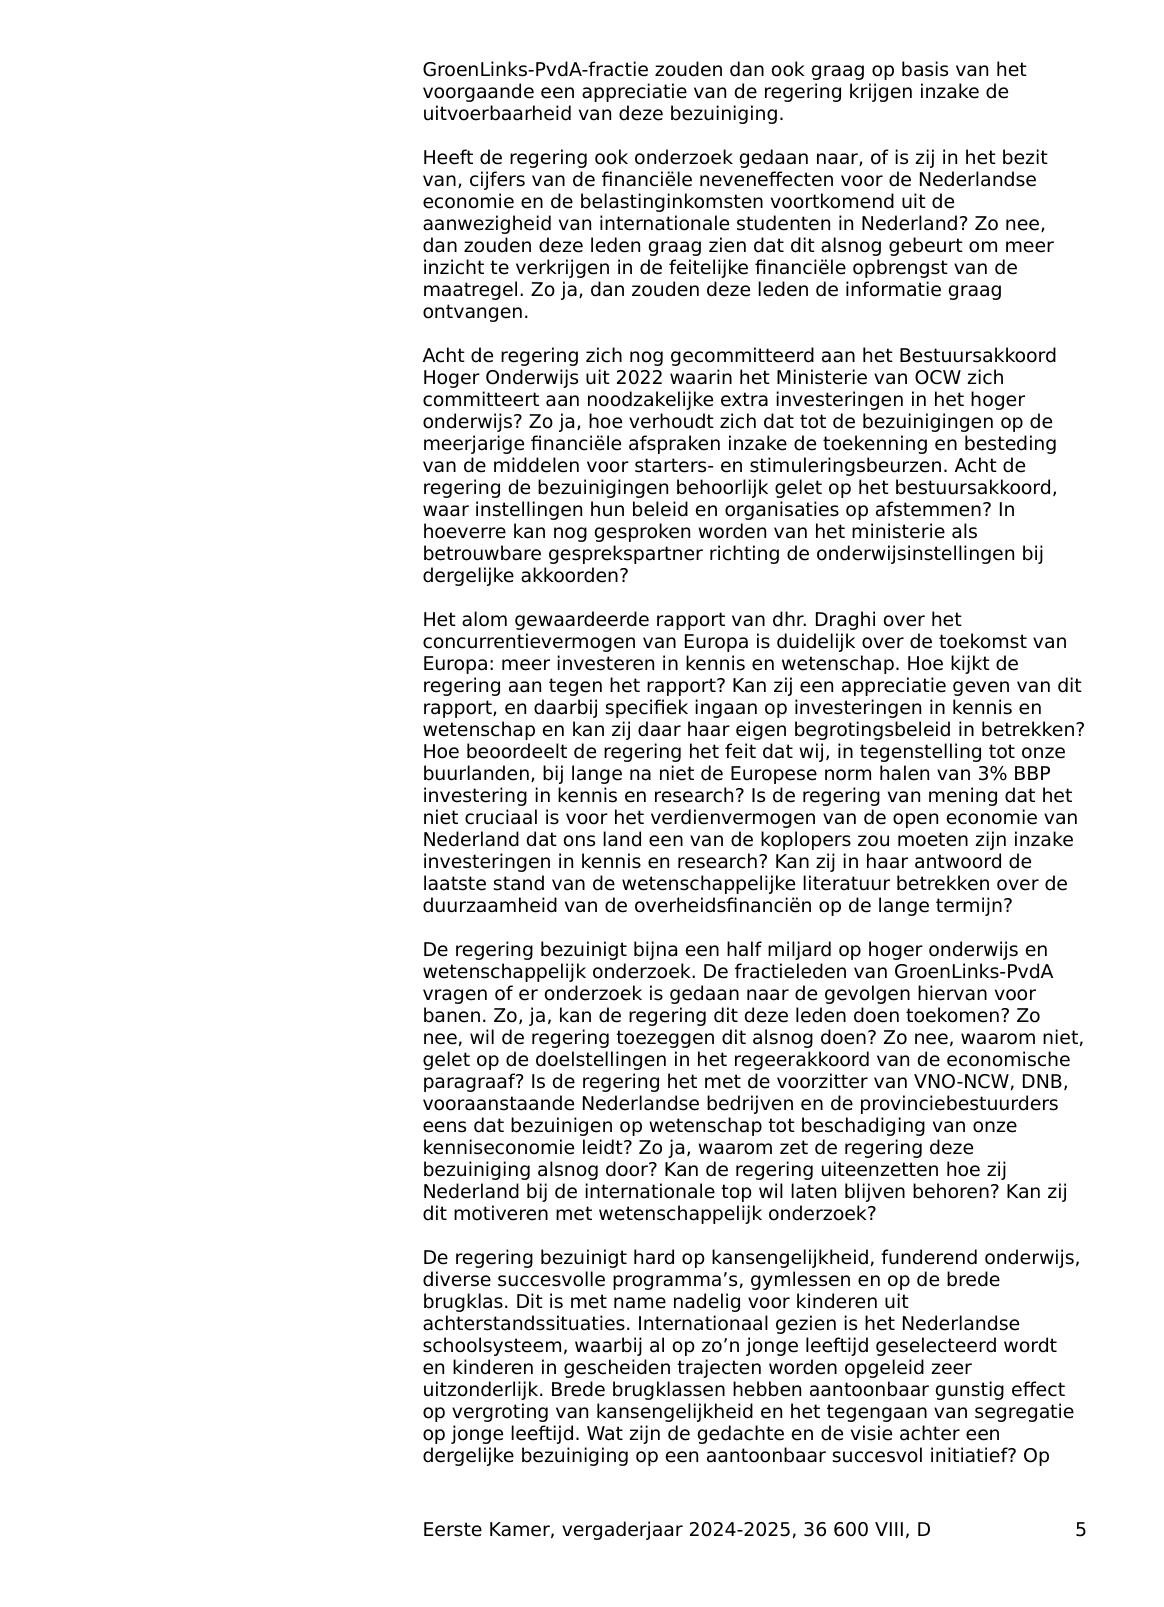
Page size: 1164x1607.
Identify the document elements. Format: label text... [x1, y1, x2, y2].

text Het alom gewaardeerde rapport van dhr. Draghi over het concurrentievermogen van Europa is duidelijk over de toekomst van Europa: meer investeren in kennis en wetenschap. Hoe kijkt de regering aan tegen het rapport? Kan zij een appreciatie geven van dit rapport, en daarbij specifiek ingaan op investeringen in kennis en wetenschap en kan zij daar haar eigen begrotingsbeleid in betrekken? Hoe beoordeelt de regering het feit dat wij, in tegenstelling tot onze buurlanden, bij lange na niet de Europese norm halen van 3% BBP investering in kennis en research? Is de regering van mening dat het niet cruciaal is voor het verdienvermogen van de open economie van Nederland dat ons land een van de koplopers zou moeten zijn inzake investeringen in kennis en research? Kan zij in haar antwoord de laatste stand van de wetenschappelijke literatuur betrekken over de duurzaamheid van de overheidsfinanciën op de lange termijn? [422, 609, 1087, 917]
text GroenLinks-PvdA-fractie zouden dan ook graag op basis van het voorgaande een appreciatie van de regering krijgen inzake de uitvoerbaarheid van deze bezuiniging. [422, 59, 1087, 125]
text De regering bezuinigt bijna een half miljard op hoger onderwijs en wetenschappelijk onderzoek. De fractieleden van GroenLinks-PvdA vragen of er onderzoek is gedaan naar de gevolgen hiervan voor banen. Zo, ja, kan de regering dit deze leden doen toekomen? Zo nee, wil de regering toezeggen dit alsnog doen? Zo nee, waarom niet, gelet op de doelstellingen in het regeerakkoord van de economische paragraaf? Is de regering het met de voorzitter van VNO-NCW, DNB, vooraanstaande Nederlandse bedrijven en de provinciebestuurders eens dat bezuinigen op wetenschap tot beschadiging van onze kenniseconomie leidt? Zo ja, waarom zet de regering deze bezuiniging alsnog door? Kan de regering uiteenzetten hoe zij Nederland bij de internationale top wil laten blijven behoren? Kan zij dit motiveren met wetenschappelijk onderzoek? [422, 939, 1087, 1225]
text De regering bezuinigt hard op kansengelijkheid, funderend onderwijs, diverse succesvolle programma’s, gymlessen en op de brede brugklas. Dit is met name nadelig voor kinderen uit achterstandssituaties. Internationaal gezien is het Nederlandse schoolsysteem, waarbij al op zo’n jonge leeftijd geselecteerd wordt en kinderen in gescheiden trajecten worden opgeleid zeer uitzonderlijk. Brede brugklassen hebben aantoonbaar gunstig effect op vergroting van kansengelijkheid en het tegengaan van segregatie op jonge leeftijd. Wat zijn de gedachte en de visie achter een dergelijke bezuiniging op een aantoonbaar succesvol initiatief? Op [422, 1247, 1087, 1467]
text Heeft de regering ook onderzoek gedaan naar, of is zij in het bezit van, cijfers van de financiële neveneffecten voor de Nederlandse economie en de belastinginkomsten voortkomend uit de aanwezigheid van internationale studenten in Nederland? Zo nee, dan zouden deze leden graag zien dat dit alsnog gebeurt om meer inzicht te verkrijgen in de feitelijke financiële opbrengst van de maatregel. Zo ja, dan zouden deze leden de informatie graag ontvangen. [422, 147, 1087, 323]
text Acht de regering zich nog gecommitteerd aan het Bestuursakkoord Hoger Onderwijs uit 2022 waarin het Ministerie van OCW zich committeert aan noodzakelijke extra investeringen in het hoger onderwijs? Zo ja, hoe verhoudt zich dat tot de bezuinigingen op de meerjarige financiële afspraken inzake de toekenning en besteding van de middelen voor starters- en stimuleringsbeurzen. Acht de regering de bezuinigingen behoorlijk gelet op het bestuursakkoord, waar instellingen hun beleid en organisaties op afstemmen? In hoeverre kan nog gesproken worden van het ministerie als betrouwbare gesprekspartner richting de onderwijsinstellingen bij dergelijke akkoorden? [422, 345, 1087, 587]
